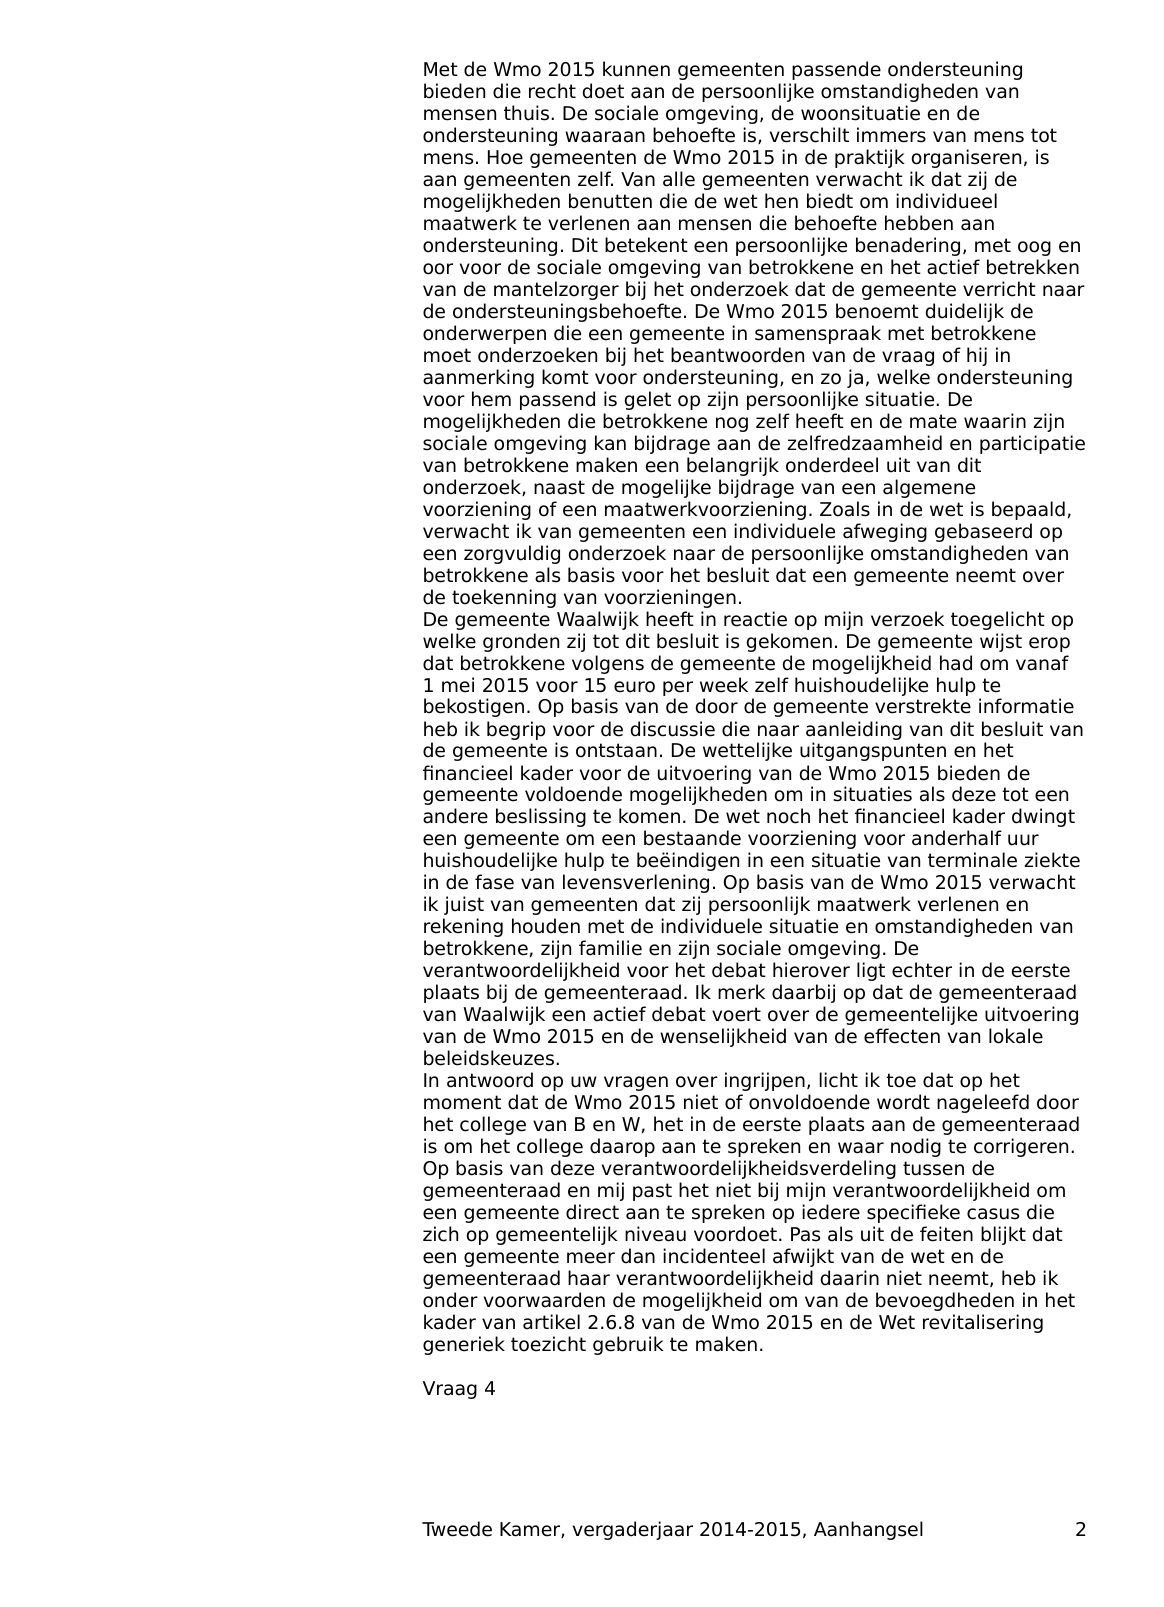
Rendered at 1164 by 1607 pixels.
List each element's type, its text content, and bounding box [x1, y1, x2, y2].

text De gemeente Waalwijk heeft in reactie op mijn verzoek toegelicht op welke gronden zij tot dit besluit is gekomen. De gemeente wijst erop dat betrokkene volgens de gemeente de mogelijkheid had om vanaf 1 mei 2015 voor 15 euro per week zelf huishoudelijke hulp te bekostigen. Op basis van de door de gemeente verstrekte informatie heb ik begrip voor de discussie die naar aanleiding van dit besluit van de gemeente is ontstaan. De wettelijke uitgangspunten en het financieel kader voor de uitvoering van de Wmo 2015 bieden de gemeente voldoende mogelijkheden om in situaties als deze tot een andere beslissing te komen. De wet noch het financieel kader dwingt een gemeente om een bestaande voorziening voor anderhalf uur huishoudelijke hulp te beëindigen in een situatie van terminale ziekte in de fase van levensverlening. Op basis van de Wmo 2015 verwacht ik juist van gemeenten dat zij persoonlijk maatwerk verlenen en rekening houden met de individuele situatie en omstandigheden van betrokkene, zijn familie en zijn sociale omgeving. De verantwoordelijkheid voor het debat hierover ligt echter in de eerste plaats bij de gemeenteraad. Ik merk daarbij op dat de gemeenteraad van Waalwijk een actief debat voert over de gemeentelijke uitvoering van de Wmo 2015 en de wenselijkheid van de effecten van lokale beleidskeuzes. [422, 608, 1087, 1070]
text Vraag 4 [422, 1378, 1087, 1400]
text Met de Wmo 2015 kunnen gemeenten passende ondersteuning bieden die recht doet aan de persoonlijke omstandigheden van mensen thuis. De sociale omgeving, de woonsituatie en de ondersteuning waaraan behoefte is, verschilt immers van mens tot mens. Hoe gemeenten de Wmo 2015 in de praktijk organiseren, is aan gemeenten zelf. Van alle gemeenten verwacht ik dat zij de mogelijkheden benutten die de wet hen biedt om individueel maatwerk te verlenen aan mensen die behoefte hebben aan ondersteuning. Dit betekent een persoonlijke benadering, met oog en oor voor de sociale omgeving van betrokkene en het actief betrekken van de mantelzorger bij het onderzoek dat de gemeente verricht naar de ondersteuningsbehoefte. De Wmo 2015 benoemt duidelijk de onderwerpen die een gemeente in samenspraak met betrokkene moet onderzoeken bij het beantwoorden van de vraag of hij in aanmerking komt voor ondersteuning, en zo ja, welke ondersteuning voor hem passend is gelet op zijn persoonlijke situatie. De mogelijkheden die betrokkene nog zelf heeft en de mate waarin zijn sociale omgeving kan bijdrage aan de zelfredzaamheid en participatie van betrokkene maken een belangrijk onderdeel uit van dit onderzoek, naast de mogelijke bijdrage van een algemene voorziening of een maatwerkvoorziening. Zoals in de wet is bepaald, verwacht ik van gemeenten een individuele afweging gebaseerd op een zorgvuldig onderzoek naar de persoonlijke omstandigheden van betrokkene als basis voor het besluit dat een gemeente neemt over de toekenning van voorzieningen. [422, 59, 1087, 608]
text In antwoord op uw vragen over ingrijpen, licht ik toe dat op het moment dat de Wmo 2015 niet of onvoldoende wordt nageleefd door het college van B en W, het in de eerste plaats aan de gemeenteraad is om het college daarop aan te spreken en waar nodig te corrigeren. Op basis van deze verantwoordelijkheidsverdeling tussen de gemeenteraad en mij past het niet bij mijn verantwoordelijkheid om een gemeente direct aan te spreken op iedere specifieke casus die zich op gemeentelijk niveau voordoet. Pas als uit de feiten blijkt dat een gemeente meer dan incidenteel afwijkt van de wet en de gemeenteraad haar verantwoordelijkheid daarin niet neemt, heb ik onder voorwaarden de mogelijkheid om van de bevoegdheden in het kader van artikel 2.6.8 van de Wmo 2015 en de Wet revitalisering generiek toezicht gebruik te maken. [422, 1070, 1087, 1356]
